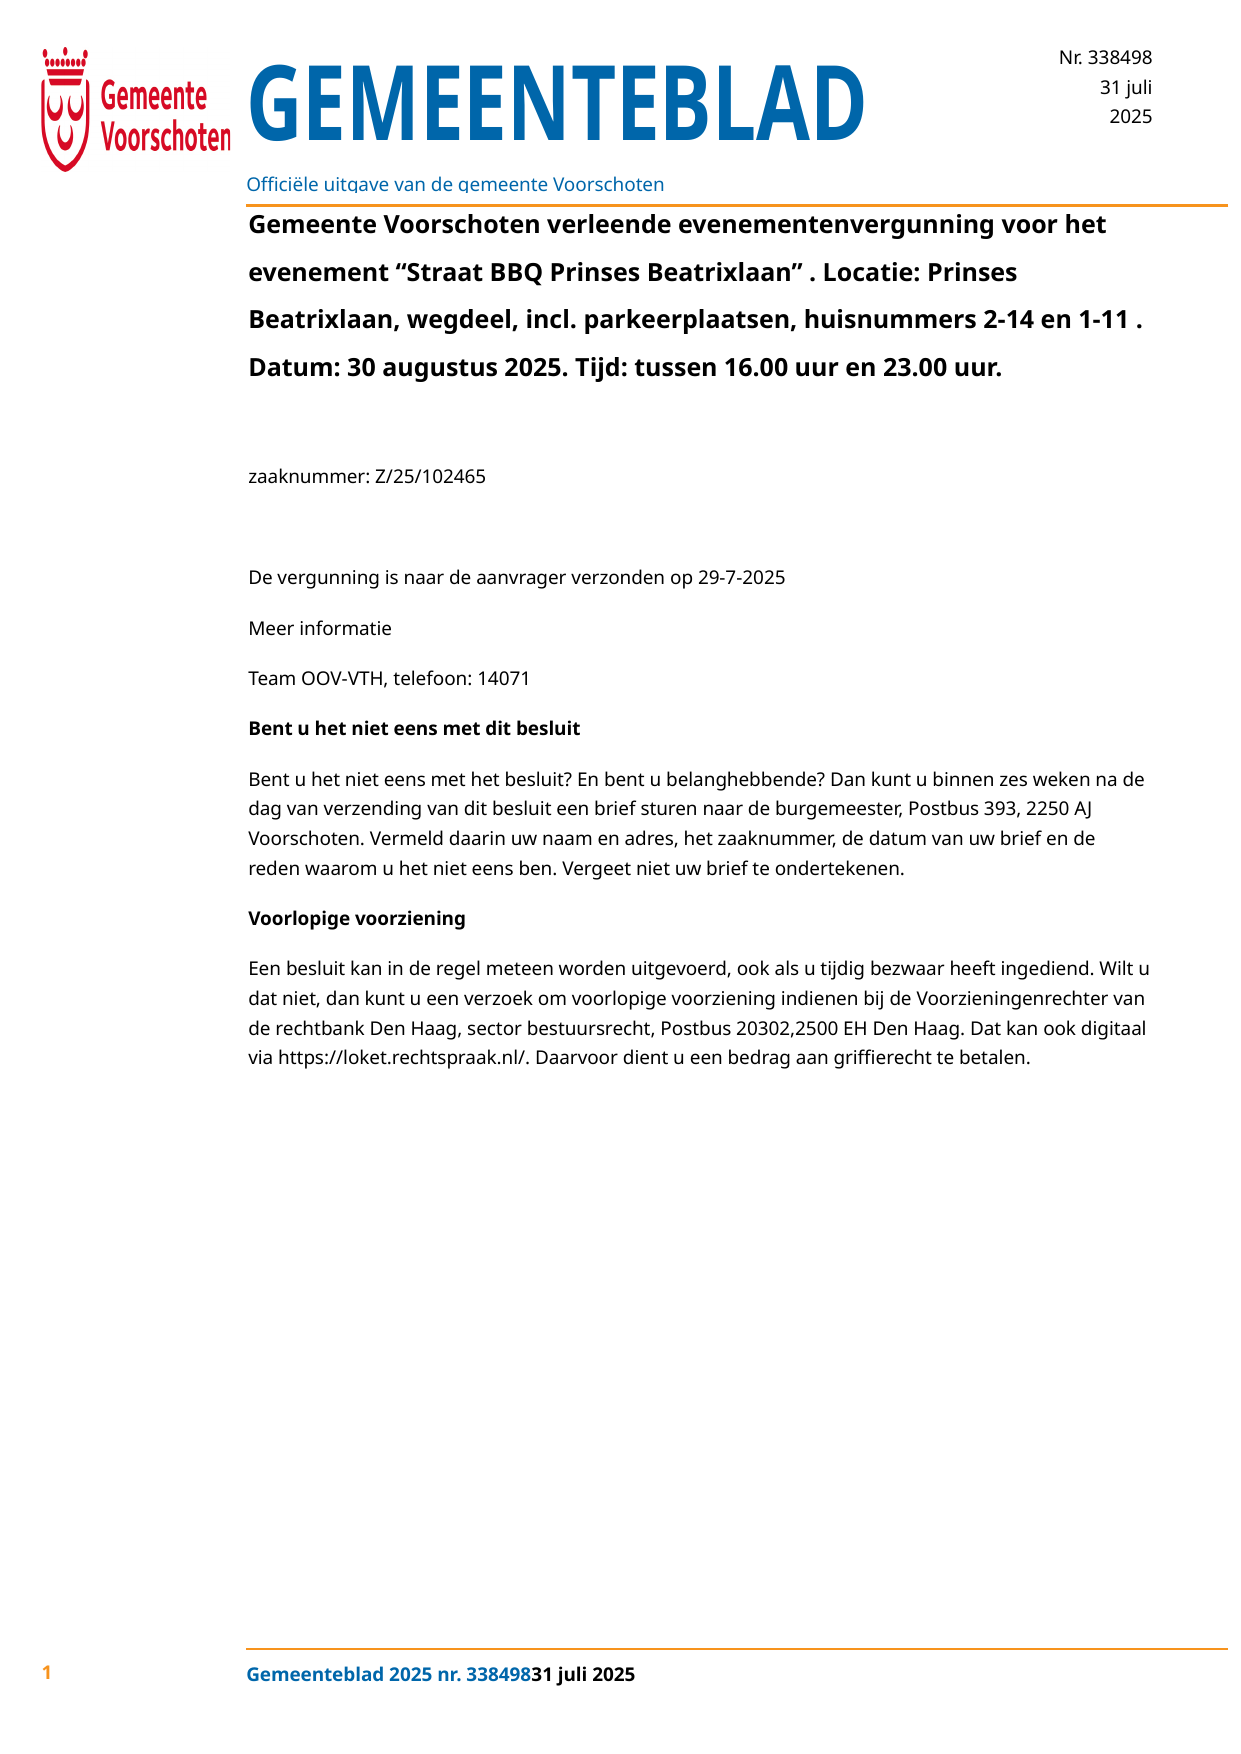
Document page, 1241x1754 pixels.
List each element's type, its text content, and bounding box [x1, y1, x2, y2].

text Team OOV-VTH, telefoon: 14071 [248, 665, 1152, 691]
text zaaknummer: Z/25/102465 [248, 463, 1152, 489]
text Meer informatie [248, 615, 1152, 641]
text Een besluit kan in de regel meteen worden uitgevoerd, ook als u tijdig bezwaar heeft ingediend. Wilt u dat niet, dan kunt u een verzoek om voorlopige voorziening indienen bij de Voorzieningenrechter van de rechtbank Den Haag, sector bestuursrecht, Postbus 20302,2500 EH Den Haag. Dat kan ook digitaal via https://loket.rechtspraak.nl/. Daarvoor dient u een bedrag aan griffierecht te betalen. [248, 956, 1152, 1070]
text Bent u het niet eens met het besluit? En bent u belanghebbende? Dan kunt u binnen zes weken na de dag van verzending van dit besluit een brief sturen naar de burgemeester, Postbus 393, 2250 AJ Voorschoten. Vermeld daarin uw naam en adres, het zaaknummer, de datum van uw brief en de reden waarom u het niet eens ben. Vergeet niet uw brief te ondertekenen. [248, 766, 1152, 881]
text Bent u het niet eens met dit besluit [248, 716, 1152, 741]
text Voorlopige voorziening [248, 905, 1152, 931]
text Gemeente Voorschoten verleende evenementenvergunning voor het evenement “Straat BBQ Prinses Beatrixlaan” . Locatie: Prinses Beatrixlaan, wegdeel, incl. parkeerplaatsen, huisnummers 2-14 en 1-11 . Datum: 30 augustus 2025. Tijd: tussen 16.00 uur en 23.00 uur. [248, 207, 1152, 384]
text De vergunning is naar de aanvrager verzonden op 29-7-2025 [248, 564, 1152, 590]
picture [41, 47, 231, 172]
